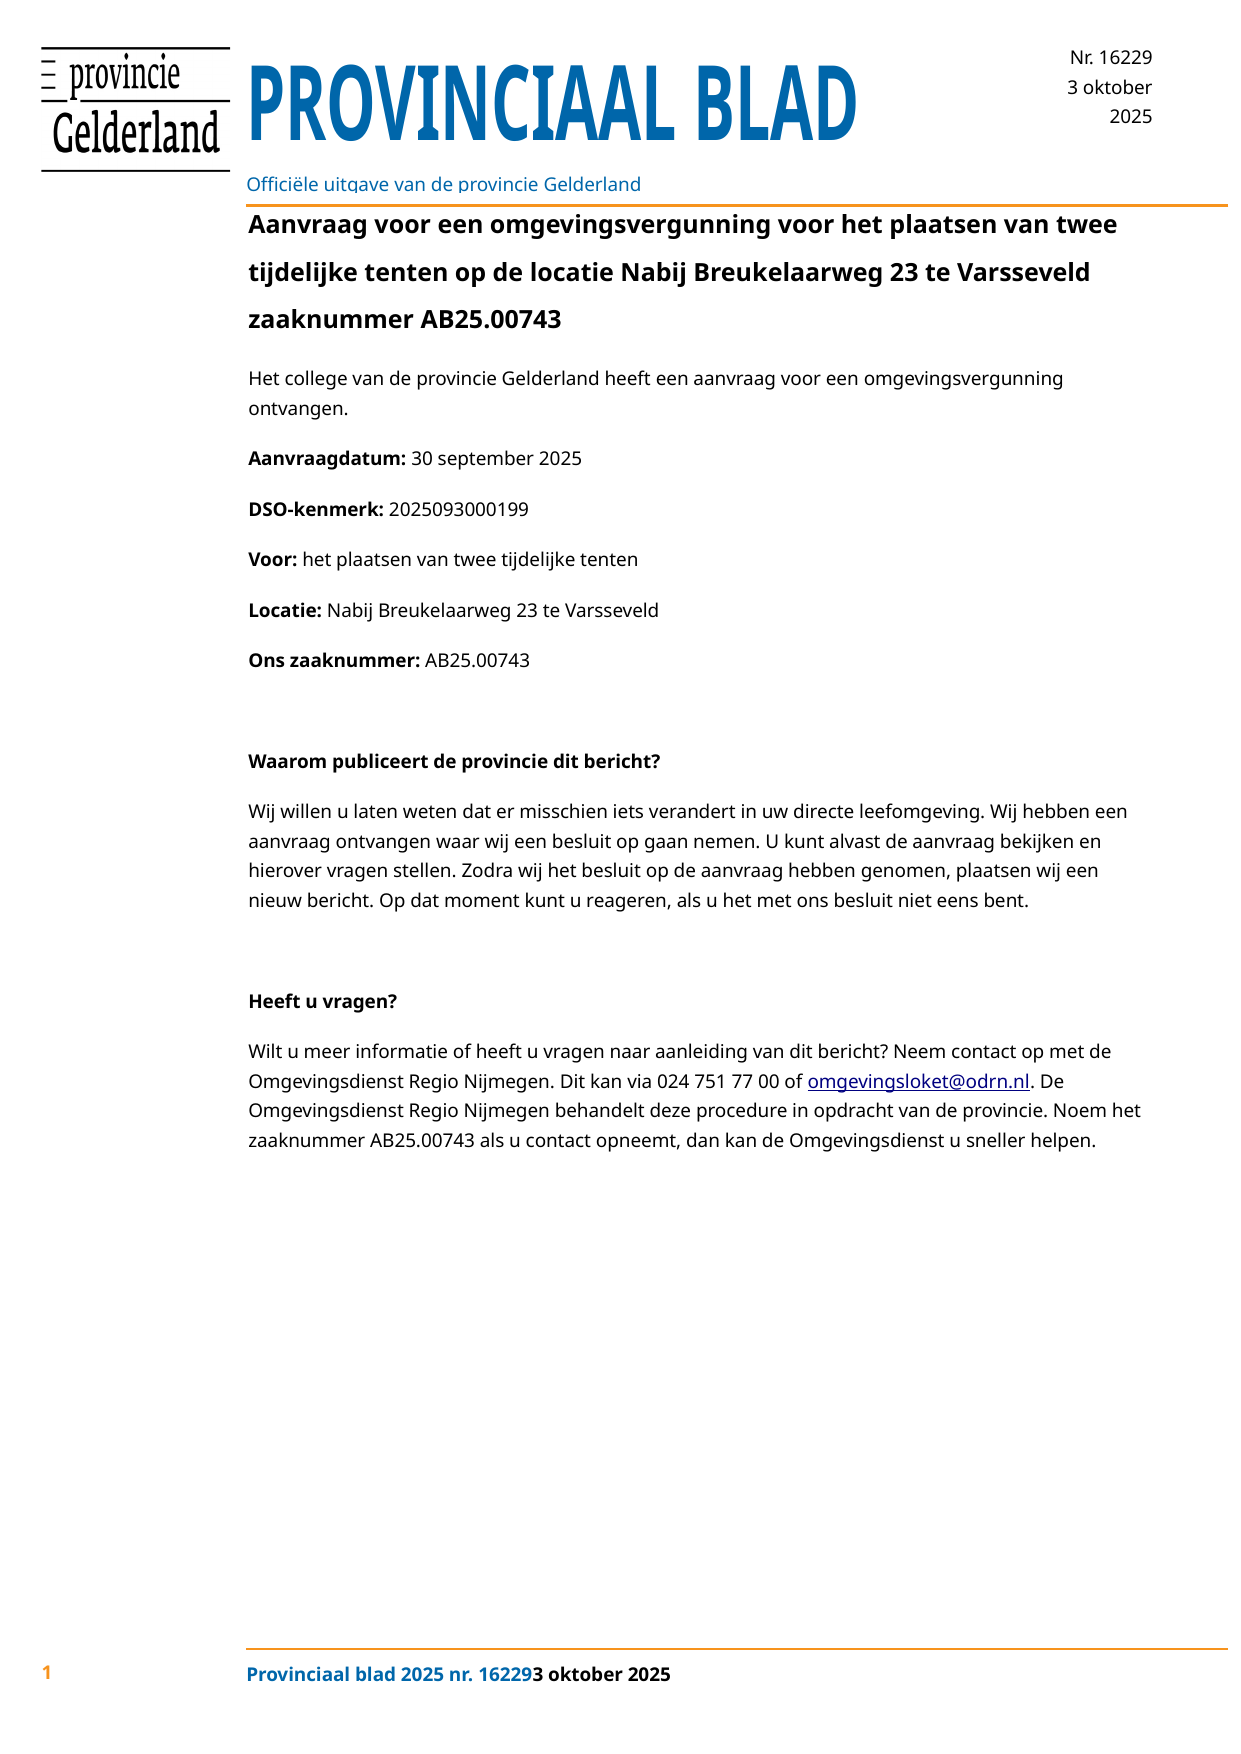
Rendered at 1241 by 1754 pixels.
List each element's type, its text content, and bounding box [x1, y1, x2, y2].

text Waarom publiceert de provincie dit bericht? [248, 748, 1152, 774]
text Locatie: Nabij Breukelaarweg 23 te Varsseveld [248, 597, 1152, 622]
text Voor: het plaatsen van twee tijdelijke tenten [248, 546, 1152, 572]
text Wij willen u laten weten dat er misschien iets verandert in uw directe leefomgeving. Wij hebben een aanvraag ontvangen waar wij een besluit op gaan nemen. U kunt alvast de aanvraag bekijken en hierover vragen stellen. Zodra wij het besluit op de aanvraag hebben genomen, plaatsen wij een nieuw bericht. Op dat moment kunt u reageren, als u het met ons besluit niet eens bent. [248, 798, 1152, 913]
text Aanvraag voor een omgevingsvergunning voor het plaatsen van twee tijdelijke tenten op de locatie Nabij Breukelaarweg 23 te Varsseveld zaaknummer AB25.00743 [248, 207, 1152, 336]
picture [41, 47, 231, 172]
text DSO-kenmerk: 2025093000199 [248, 496, 1152, 522]
text Het college van de provincie Gelderland heeft een aanvraag voor een omgevingsvergunning ontvangen. [248, 366, 1152, 421]
text Aanvraagdatum: 30 september 2025 [248, 446, 1152, 471]
text Ons zaaknummer: AB25.00743 [248, 647, 1152, 673]
text Wilt u meer informatie of heeft u vragen naar aanleiding van dit bericht? Neem contact op met de Omgevingsdienst Regio Nijmegen. Dit kan via 024 751 77 00 of omgevingsloket@odrn.nl. De Omgevingsdienst Regio Nijmegen behandelt deze procedure in opdracht van de provincie. Noem het zaaknummer AB25.00743 als u contact opneemt, dan kan de Omgevingsdienst u sneller helpen. [248, 1038, 1152, 1153]
text Heeft u vragen? [248, 988, 1152, 1014]
